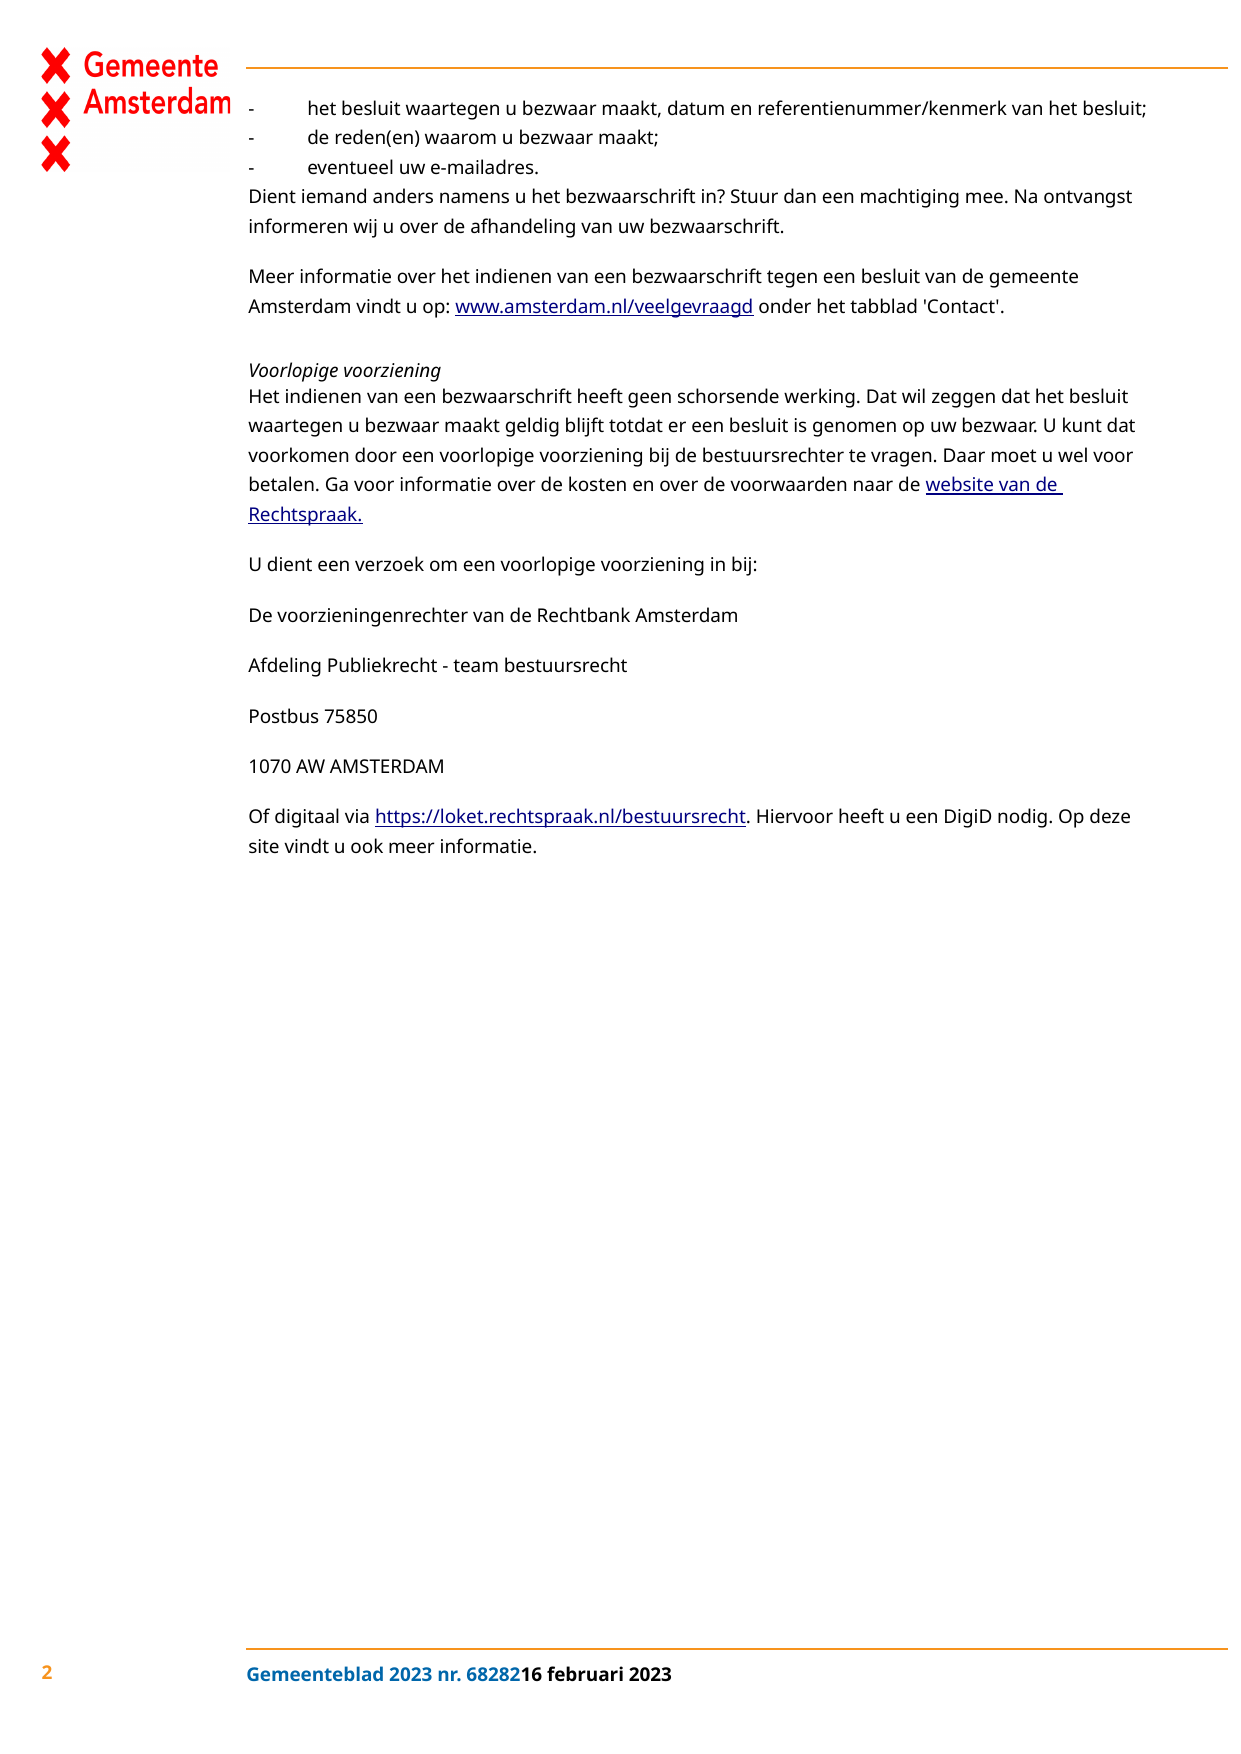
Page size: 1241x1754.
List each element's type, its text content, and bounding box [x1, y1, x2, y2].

text Meer informatie over het indienen van een bezwaarschrift tegen een besluit van de gemeente Amsterdam vindt u op: www.amsterdam.nl/veelgevraagd onder het tabblad 'Contact'. [248, 263, 1152, 319]
text Voorlopige voorziening [248, 357, 1152, 383]
text De voorzieningenrechter van de Rechtbank Amsterdam [248, 602, 1152, 628]
list het besluit waartegen u bezwaar maakt, datum en referentienummer/kenmerk van het besluit; [248, 95, 1152, 121]
list eventueel uw e-mailadres. [248, 154, 1152, 180]
text Het indienen van een bezwaarschrift heeft geen schorsende werking. Dat wil zeggen dat het besluit waartegen u bezwaar maakt geldig blijft totdat er een besluit is genomen op uw bezwaar. U kunt dat voorkomen door een voorlopige voorziening bij de bestuursrechter te vragen. Daar moet u wel voor betalen. Ga voor informatie over de kosten en over de voorwaarden naar de website van de Rechtspraak. [248, 383, 1152, 527]
text Afdeling Publiekrecht - team bestuursrecht [248, 652, 1152, 678]
text Of digitaal via https://loket.rechtspraak.nl/bestuursrecht. Hiervoor heeft u een DigiD nodig. Op deze site vindt u ook meer informatie. [248, 804, 1152, 859]
text U dient een verzoek om een voorlopige voorziening in bij: [248, 552, 1152, 577]
list de reden(en) waarom u bezwaar maakt; [248, 124, 1152, 150]
picture [41, 47, 231, 172]
text Postbus 75850 [248, 703, 1152, 728]
text Dient iemand anders namens u het bezwaarschrift in? Stuur dan een machtiging mee. Na ontvangst informeren wij u over de afhandeling van uw bezwaarschrift. [248, 183, 1152, 239]
text 1070 AW AMSTERDAM [248, 753, 1152, 779]
